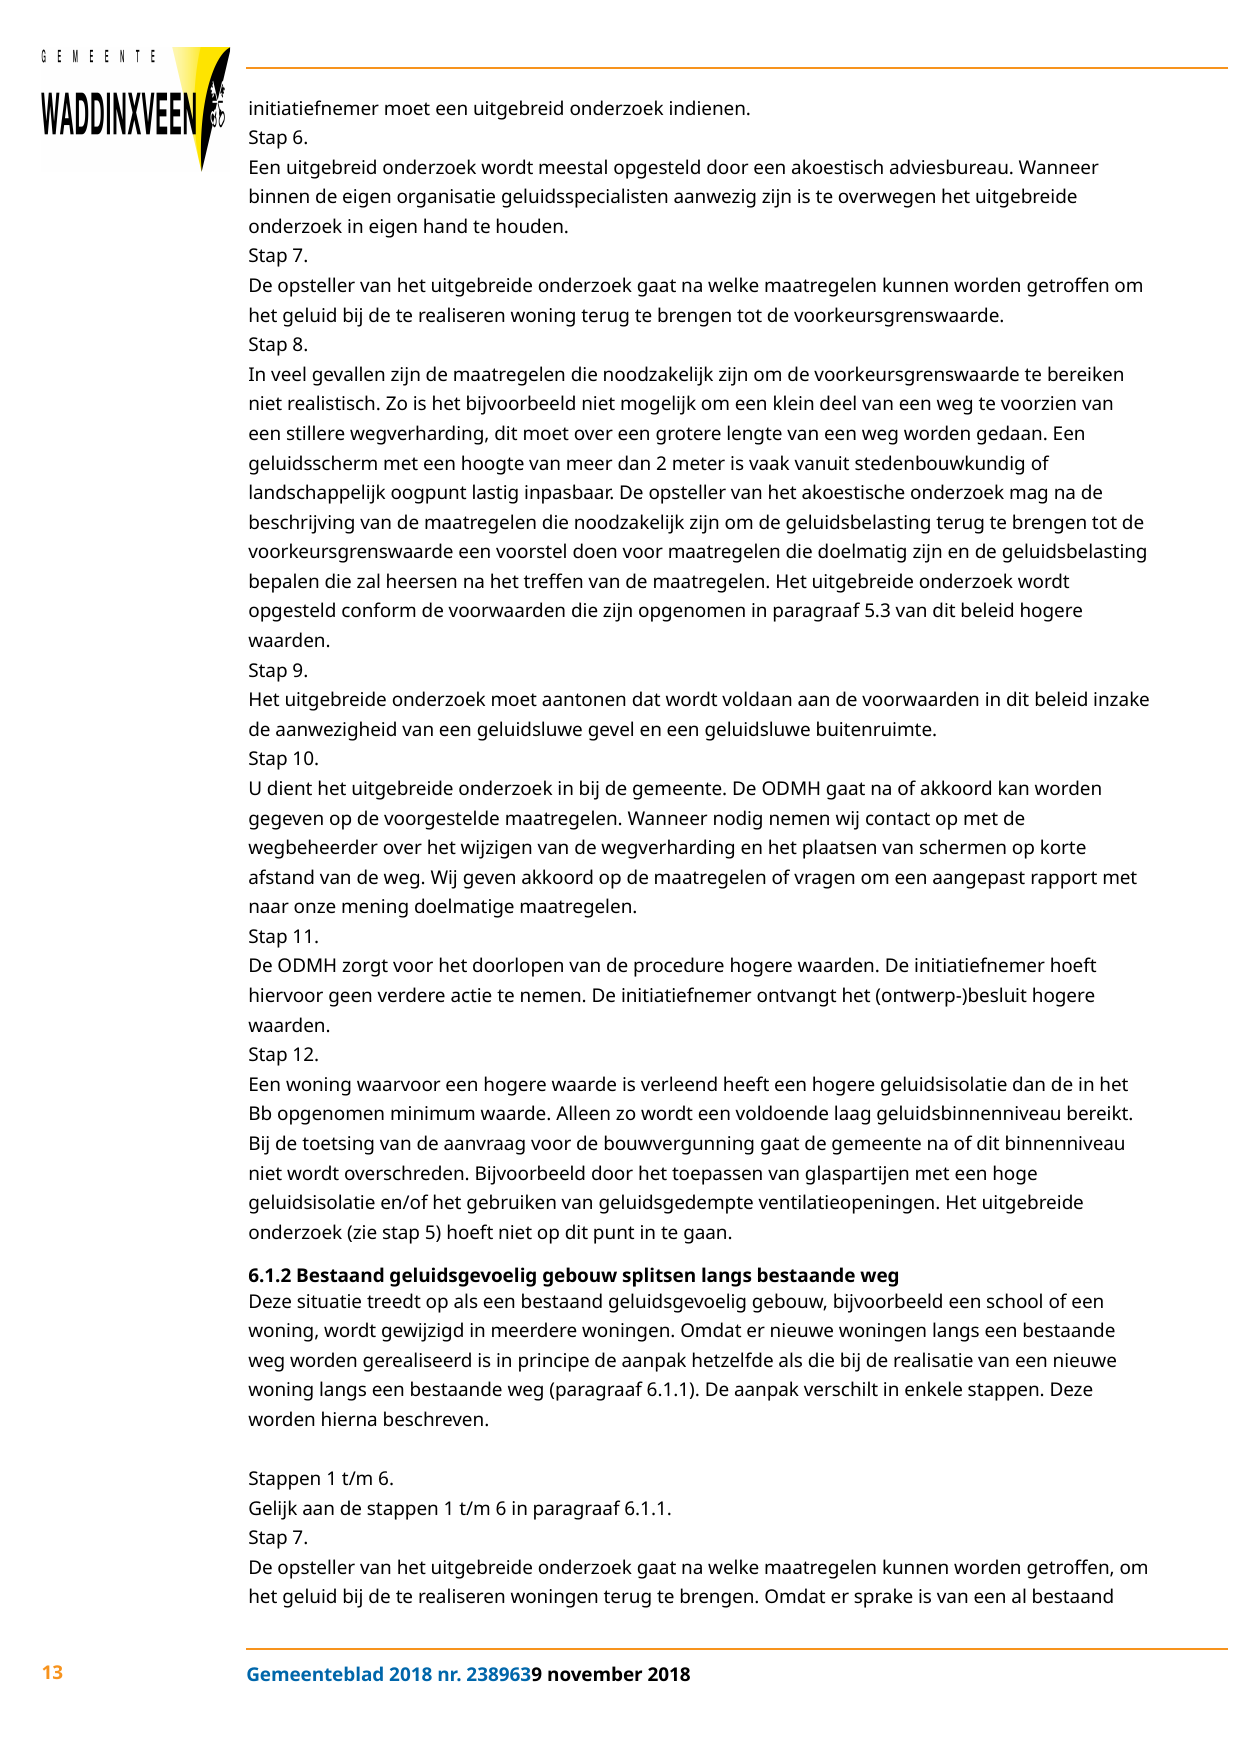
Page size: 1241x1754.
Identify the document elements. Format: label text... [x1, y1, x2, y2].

text De opsteller van het uitgebreide onderzoek gaat na welke maatregelen kunnen worden getroffen om het geluid bij de te realiseren woning terug te brengen tot de voorkeursgrenswaarde. [248, 272, 1152, 328]
text Stap 8. [248, 331, 1152, 357]
text initiatiefnemer moet een uitgebreid onderzoek indienen. [248, 95, 1152, 121]
text Gelijk aan de stappen 1 t/m 6 in paragraaf 6.1.1. [248, 1495, 1152, 1521]
text De ODMH zorgt voor het doorlopen van de procedure hogere waarden. De initiatiefnemer hoeft hiervoor geen verdere actie te nemen. De initiatiefnemer ontvangt het (ontwerp-)besluit hogere waarden. [248, 953, 1152, 1038]
text Stap 11. [248, 923, 1152, 949]
text Deze situatie treedt op als een bestaand geluidsgevoelig gebouw, bijvoorbeeld een school of een woning, wordt gewijzigd in meerdere woningen. Omdat er nieuwe woningen langs een bestaande weg worden gerealiseerd is in principe de aanpak hetzelfde als die bij de realisatie van een nieuwe woning langs een bestaande weg (paragraaf 6.1.1). De aanpak verschilt in enkele stappen. Deze worden hierna beschreven. [248, 1288, 1152, 1432]
text De opsteller van het uitgebreide onderzoek gaat na welke maatregelen kunnen worden getroffen, om het geluid bij de te realiseren woningen terug te brengen. Omdat er sprake is van een al bestaand [248, 1554, 1152, 1609]
text Stappen 1 t/m 6. [248, 1465, 1152, 1491]
text Stap 6. [248, 124, 1152, 150]
text Stap 7. [248, 1524, 1152, 1550]
text Stap 7. [248, 243, 1152, 268]
text In veel gevallen zijn de maatregelen die noodzakelijk zijn om de voorkeursgrenswaarde te bereiken niet realistisch. Zo is het bijvoorbeeld niet mogelijk om een klein deel van een weg te voorzien van een stillere wegverharding, dit moet over een grotere lengte van een weg worden gedaan. Een geluidsscherm met een hoogte van meer dan 2 meter is vaak vanuit stedenbouwkundig of landschappelijk oogpunt lastig inpasbaar. De opsteller van het akoestische onderzoek mag na de beschrijving van de maatregelen die noodzakelijk zijn om de geluidsbelasting terug te brengen tot de voorkeursgrenswaarde een voorstel doen voor maatregelen die doelmatig zijn en de geluidsbelasting bepalen die zal heersen na het treffen van de maatregelen. Het uitgebreide onderzoek wordt opgesteld conform de voorwaarden die zijn opgenomen in paragraaf 5.3 van dit beleid hogere waarden. [248, 361, 1152, 653]
text Een woning waarvoor een hogere waarde is verleend heeft een hogere geluidsisolatie dan de in het Bb opgenomen minimum waarde. Alleen zo wordt een voldoende laag geluidsbinnenniveau bereikt. Bij de toetsing van de aanvraag voor de bouwvergunning gaat de gemeente na of dit binnenniveau niet wordt overschreden. Bijvoorbeeld door het toepassen van glaspartijen met een hoge geluidsisolatie en/of het gebruiken van geluidsgedempte ventilatieopeningen. Het uitgebreide onderzoek (zie stap 5) hoeft niet op dit punt in te gaan. [248, 1071, 1152, 1245]
text 6.1.2 Bestaand geluidsgevoelig gebouw splitsen langs bestaande weg [248, 1262, 1152, 1288]
text Het uitgebreide onderzoek moet aantonen dat wordt voldaan aan de voorwaarden in dit beleid inzake de aanwezigheid van een geluidsluwe gevel en een geluidsluwe buitenruimte. [248, 686, 1152, 742]
text Stap 10. [248, 746, 1152, 771]
text Stap 12. [248, 1041, 1152, 1067]
text Een uitgebreid onderzoek wordt meestal opgesteld door een akoestisch adviesbureau. Wanneer binnen de eigen organisatie geluidsspecialisten aanwezig zijn is te overwegen het uitgebreide onderzoek in eigen hand te houden. [248, 154, 1152, 239]
text U dient het uitgebreide onderzoek in bij de gemeente. De ODMH gaat na of akkoord kan worden gegeven op de voorgestelde maatregelen. Wanneer nodig nemen wij contact op met de wegbeheerder over het wijzigen van de wegverharding en het plaatsen van schermen op korte afstand van de weg. Wij geven akkoord op de maatregelen of vragen om een aangepast rapport met naar onze mening doelmatige maatregelen. [248, 775, 1152, 919]
picture [41, 47, 231, 172]
text Stap 9. [248, 657, 1152, 683]
